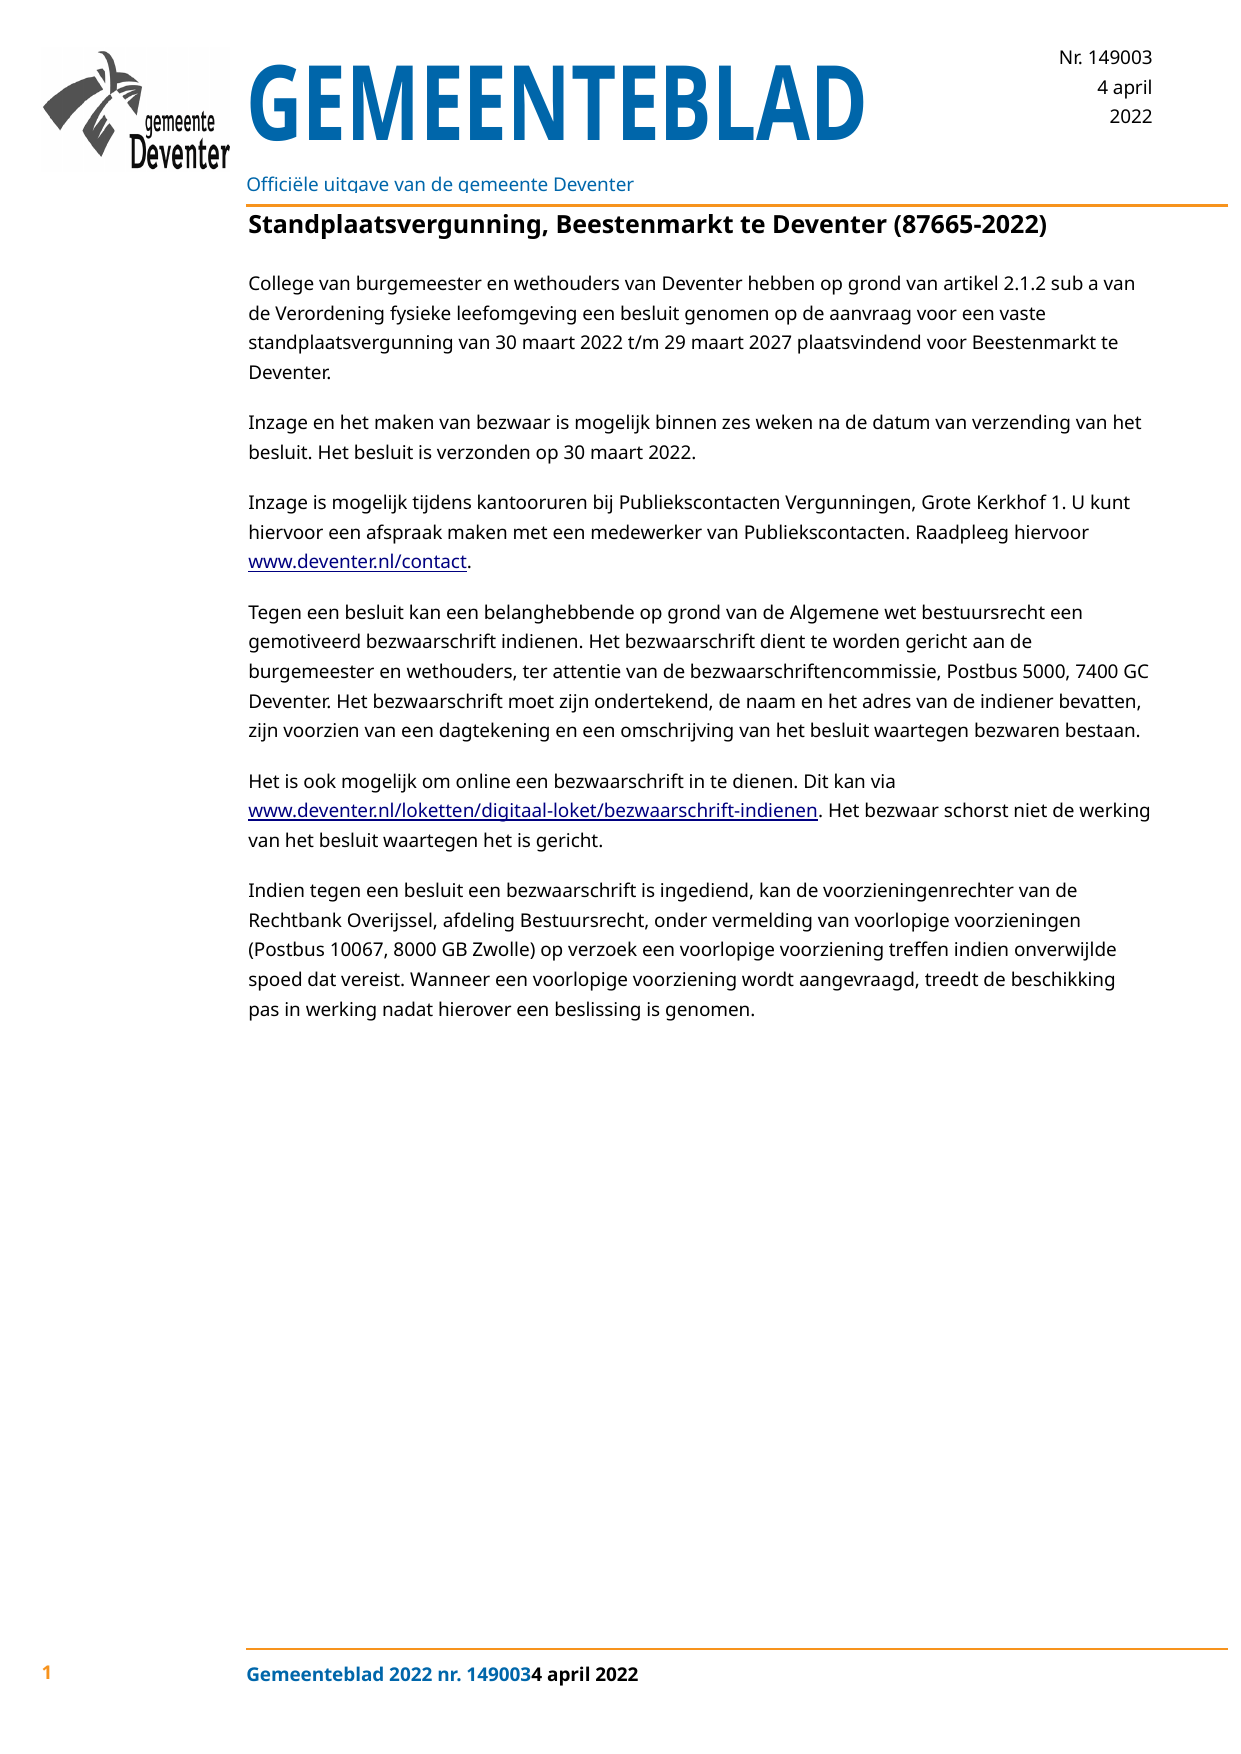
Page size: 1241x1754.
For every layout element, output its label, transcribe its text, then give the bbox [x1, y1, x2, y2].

text Inzage en het maken van bezwaar is mogelijk binnen zes weken na de datum van verzending van het besluit. Het besluit is verzonden op 30 maart 2022. [248, 409, 1152, 465]
text Tegen een besluit kan een belanghebbende op grond van de Algemene wet bestuursrecht een gemotiveerd bezwaarschrift indienen. Het bezwaarschrift dient te worden gericht aan de burgemeester en wethouders, ter attentie van de bezwaarschriftencommissie, Postbus 5000, 7400 GC Deventer. Het bezwaarschrift moet zijn ondertekend, de naam en het adres van de indiener bevatten, zijn voorzien van een dagtekening en een omschrijving van het besluit waartegen bezwaren bestaan. [248, 599, 1152, 743]
text Standplaatsvergunning, Beestenmarkt te Deventer (87665-2022) [248, 207, 1152, 241]
text Indien tegen een besluit een bezwaarschrift is ingediend, kan de voorzieningenrechter van de Rechtbank Overijssel, afdeling Bestuursrecht, onder vermelding van voorlopige voorzieningen (Postbus 10067, 8000 GB Zwolle) op verzoek een voorlopige voorziening treffen indien onverwijlde spoed dat vereist. Wanneer een voorlopige voorziening wordt aangevraagd, treedt de beschikking pas in werking nadat hierover een beslissing is genomen. [248, 877, 1152, 1021]
picture [41, 47, 231, 172]
text Het is ook mogelijk om online een bezwaarschrift in te dienen. Dit kan via www.deventer.nl/loketten/digitaal-loket/bezwaarschrift-indienen. Het bezwaar schorst niet de werking van het besluit waartegen het is gericht. [248, 768, 1152, 853]
text Inzage is mogelijk tijdens kantooruren bij Publiekscontacten Vergunningen, Grote Kerkhof 1. U kunt hiervoor een afspraak maken met een medewerker van Publiekscontacten. Raadpleeg hiervoor www.deventer.nl/contact. [248, 489, 1152, 574]
text College van burgemeester en wethouders van Deventer hebben op grond van artikel 2.1.2 sub a van de Verordening fysieke leefomgeving een besluit genomen op de aanvraag voor een vaste standplaatsvergunning van 30 maart 2022 t/m 29 maart 2027 plaatsvindend voor Beestenmarkt te Deventer. [248, 270, 1152, 385]
